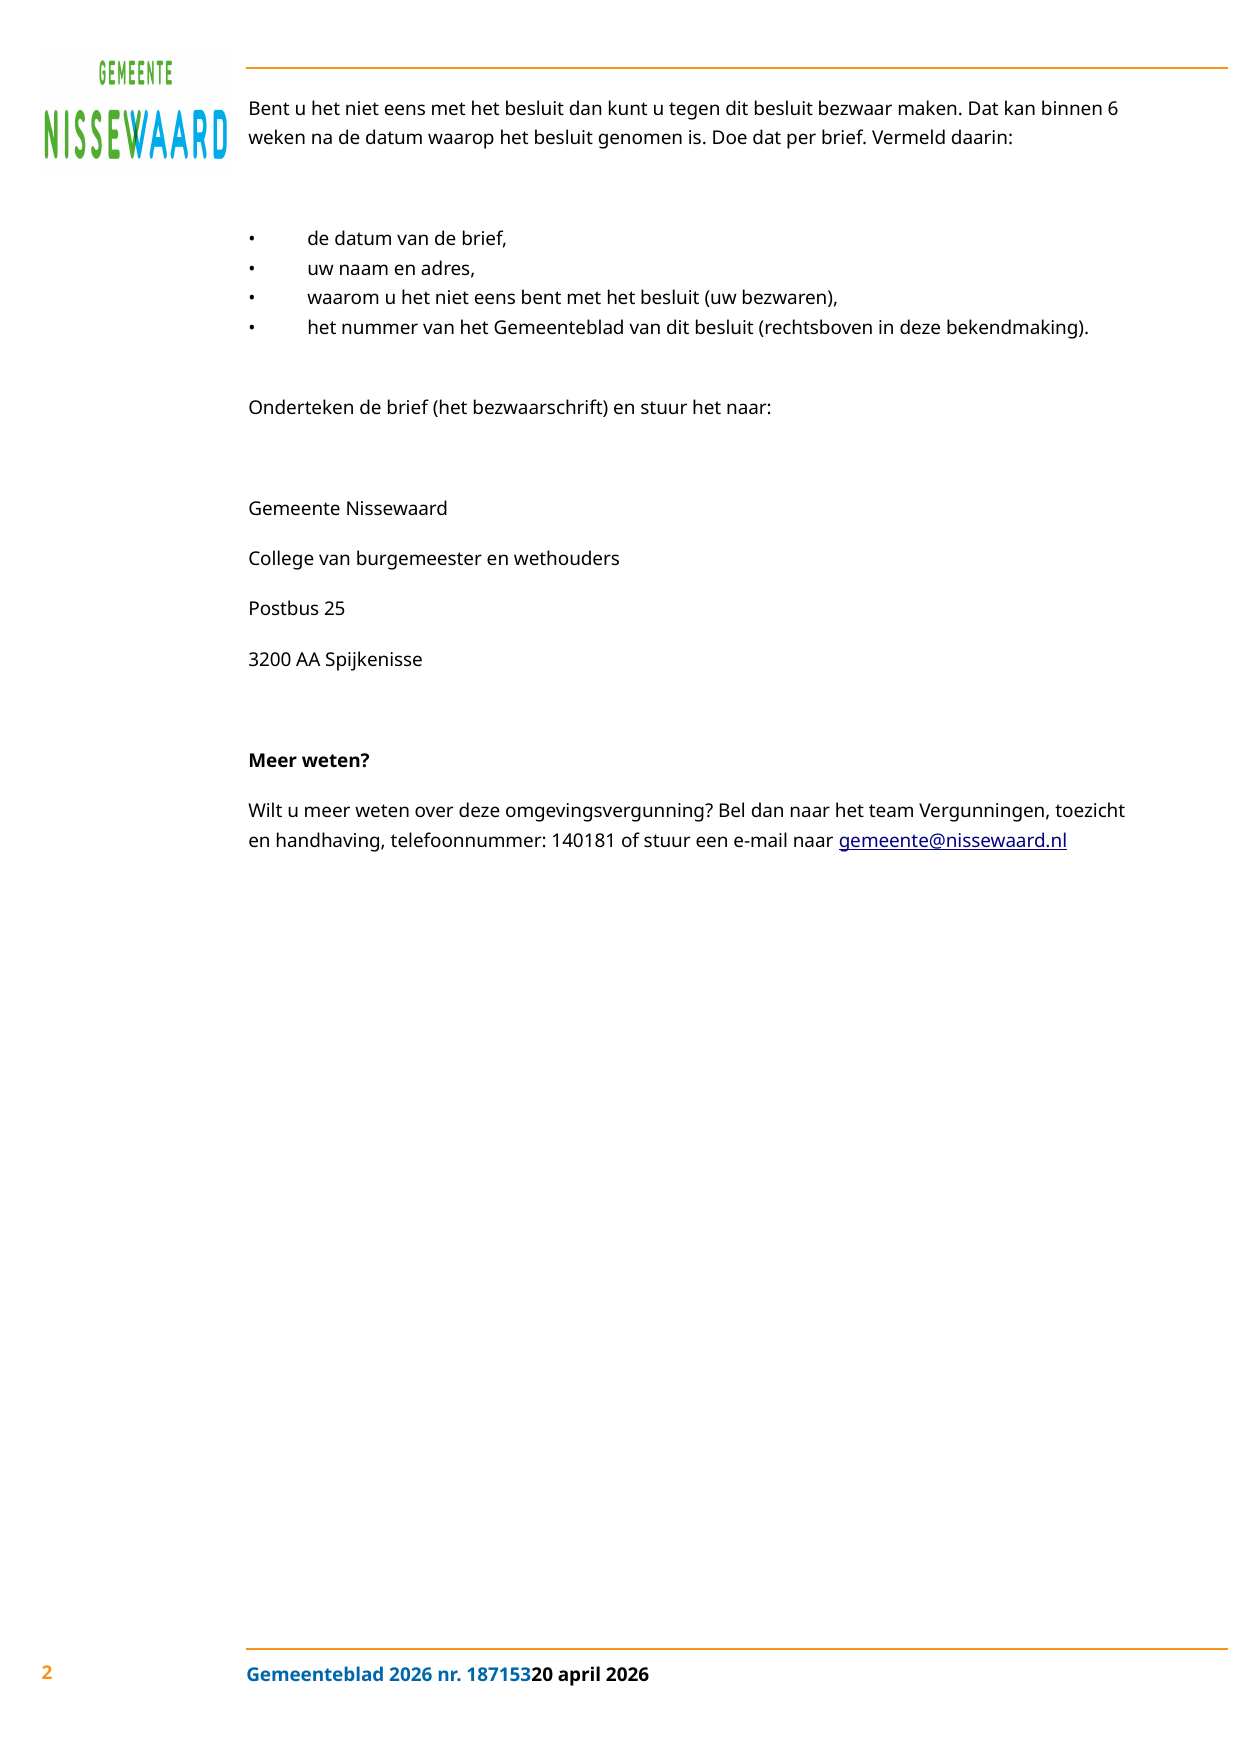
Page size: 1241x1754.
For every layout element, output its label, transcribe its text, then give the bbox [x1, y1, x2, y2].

text Postbus 25 [248, 596, 1152, 621]
text College van burgemeester en wethouders [248, 545, 1152, 571]
list waarom u het niet eens bent met het besluit (uw bezwaren), [248, 284, 1152, 310]
text Meer weten? [248, 747, 1152, 773]
text Onderteken de brief (het bezwaarschrift) en stuur het naar: [248, 394, 1152, 420]
list de datum van de brief, [248, 225, 1152, 251]
text Gemeente Nissewaard [248, 495, 1152, 521]
picture [41, 47, 231, 172]
text 3200 AA Spijkenisse [248, 646, 1152, 672]
text Bent u het niet eens met het besluit dan kunt u tegen dit besluit bezwaar maken. Dat kan binnen 6 weken na de datum waarop het besluit genomen is. Doe dat per brief. Vermeld daarin: [248, 95, 1152, 150]
list uw naam en adres, [248, 255, 1152, 281]
list het nummer van het Gemeenteblad van dit besluit (rechtsboven in deze bekendmaking). [248, 314, 1152, 340]
text Wilt u meer weten over deze omgevingsvergunning? Bel dan naar het team Vergunningen, toezicht en handhaving, telefoonnummer: 140181 of stuur een e-mail naar gemeente@nissewaard.nl [248, 797, 1152, 853]
